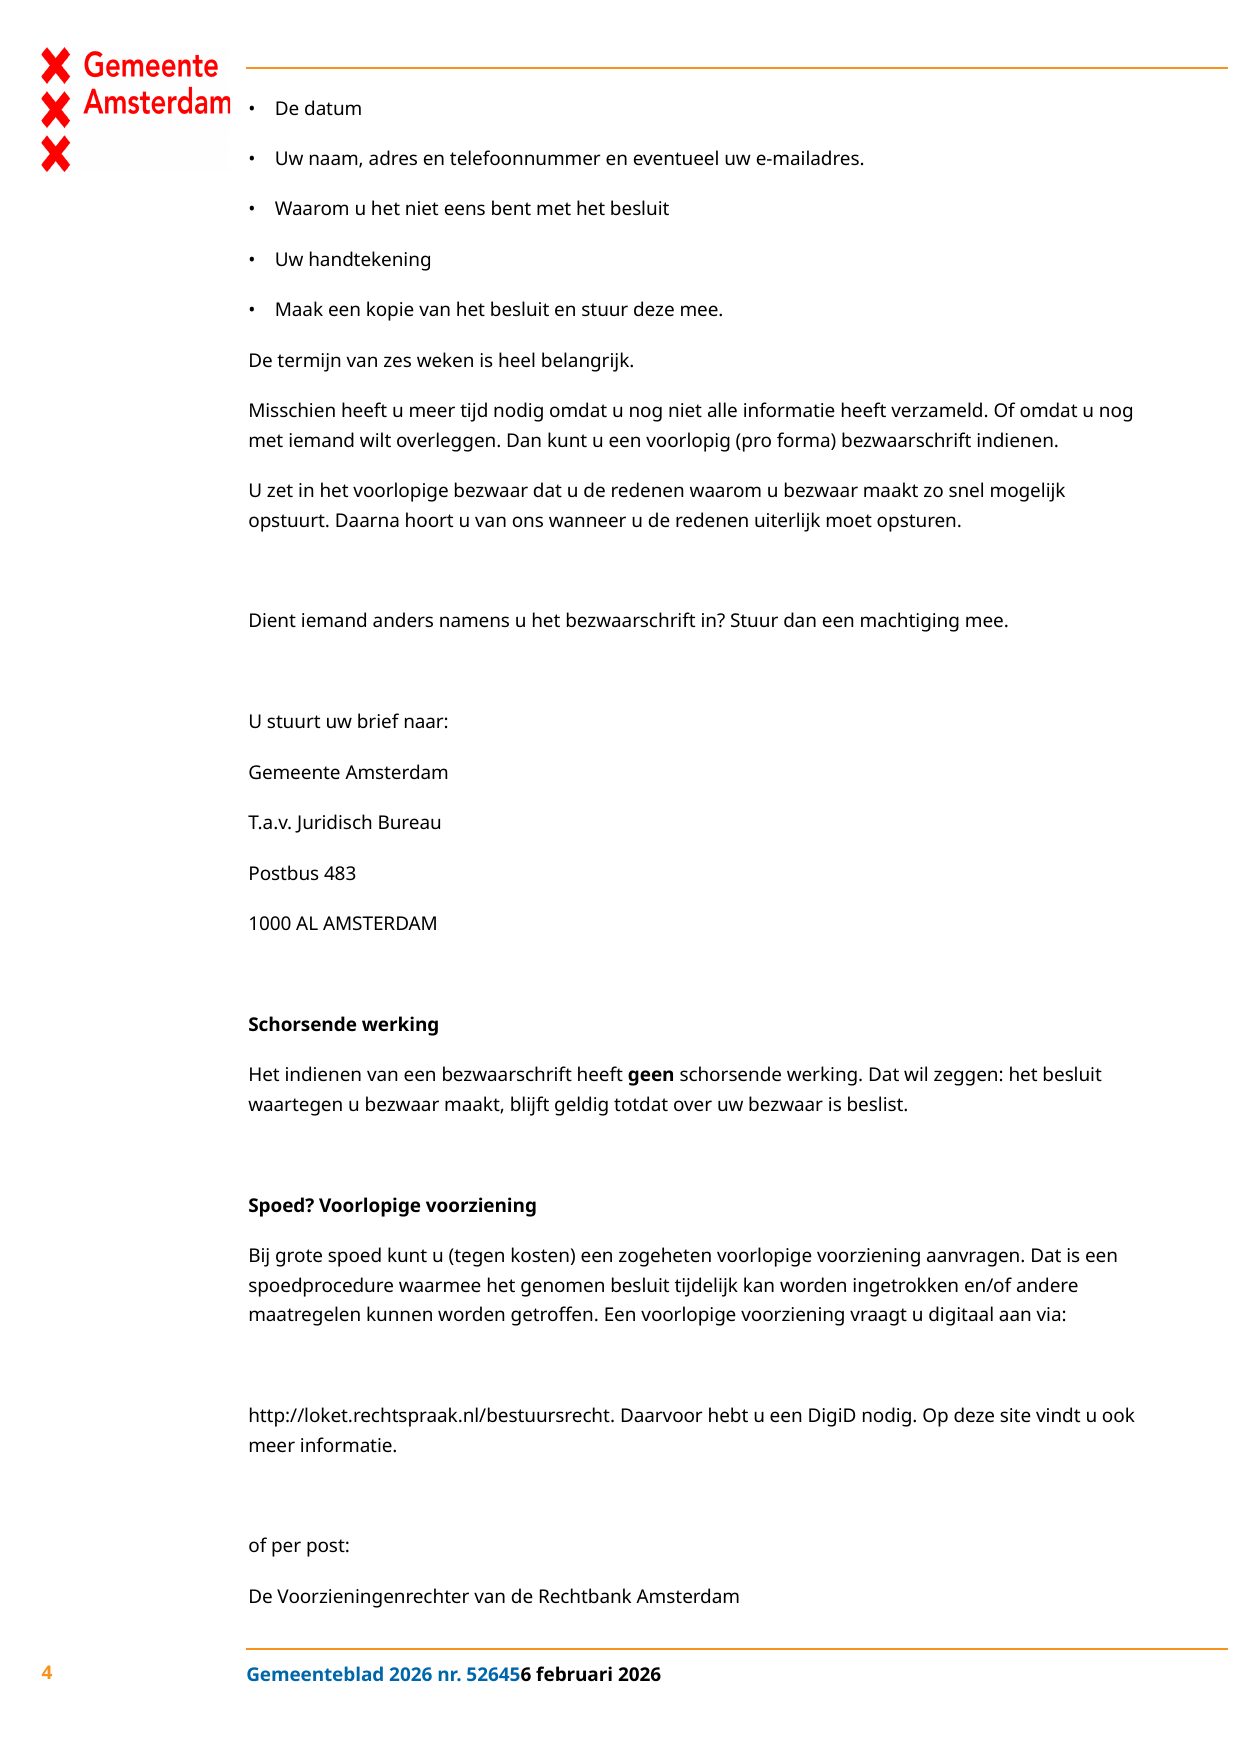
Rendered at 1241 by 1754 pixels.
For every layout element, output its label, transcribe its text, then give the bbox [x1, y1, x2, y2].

text Misschien heeft u meer tijd nodig omdat u nog niet alle informatie heeft verzameld. Of omdat u nog met iemand wilt overleggen. Dan kunt u een voorlopig (pro forma) bezwaarschrift indienen. [248, 397, 1152, 453]
text U zet in het voorlopige bezwaar dat u de redenen waarom u bezwaar maakt zo snel mogelijk opstuurt. Daarna hoort u van ons wanneer u de redenen uiterlijk moet opsturen. [248, 477, 1152, 533]
text T.a.v. Juridisch Bureau [248, 809, 1152, 835]
text • Uw handtekening [248, 246, 1152, 272]
text De Voorzieningenrechter van de Rechtbank Amsterdam [248, 1583, 1152, 1609]
text Gemeente Amsterdam [248, 759, 1152, 785]
text • De datum [248, 95, 1152, 121]
text De termijn van zes weken is heel belangrijk. [248, 347, 1152, 373]
text • Uw naam, adres en telefoonnummer en eventueel uw e-mailadres. [248, 145, 1152, 171]
text • Maak een kopie van het besluit en stuur deze mee. [248, 296, 1152, 322]
text http://loket.rechtspraak.nl/bestuursrecht. Daarvoor hebt u een DigiD nodig. Op deze site vindt u ook meer informatie. [248, 1402, 1152, 1458]
text Dient iemand anders namens u het bezwaarschrift in? Stuur dan een machtiging mee. [248, 608, 1152, 633]
text of per post: [248, 1533, 1152, 1558]
picture [41, 47, 231, 172]
text Bij grote spoed kunt u (tegen kosten) een zogeheten voorlopige voorziening aanvragen. Dat is een spoedprocedure waarmee het genomen besluit tijdelijk kan worden ingetrokken en/of andere maatregelen kunnen worden getroffen. Een voorlopige voorziening vraagt u digitaal aan via: [248, 1242, 1152, 1327]
text Spoed? Voorlopige voorziening [248, 1192, 1152, 1218]
text Het indienen van een bezwaarschrift heeft geen schorsende werking. Dat wil zeggen: het besluit waartegen u bezwaar maakt, blijft geldig totdat over uw bezwaar is beslist. [248, 1061, 1152, 1117]
text Postbus 483 [248, 860, 1152, 886]
text • Waarom u het niet eens bent met het besluit [248, 196, 1152, 221]
text Schorsende werking [248, 1011, 1152, 1037]
text U stuurt uw brief naar: [248, 708, 1152, 734]
text 1000 AL AMSTERDAM [248, 910, 1152, 936]
